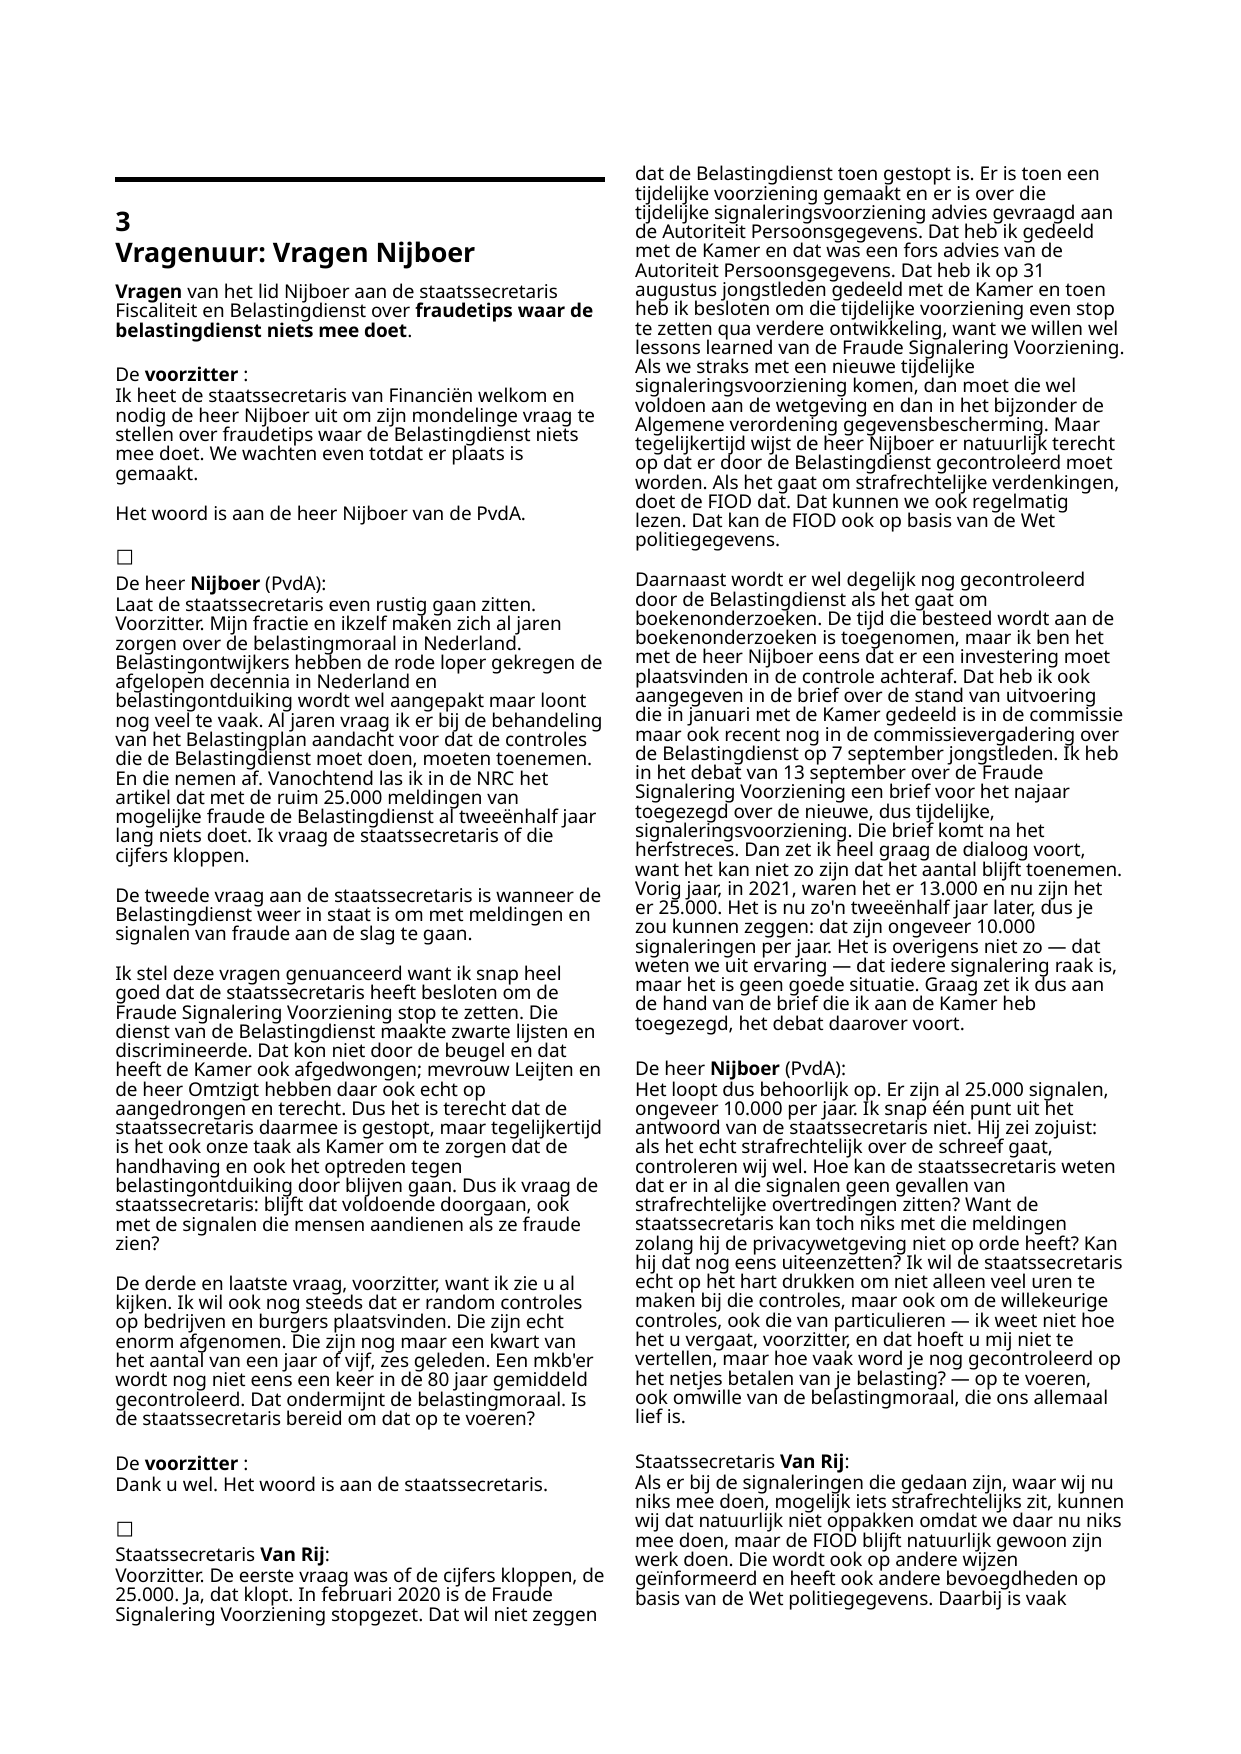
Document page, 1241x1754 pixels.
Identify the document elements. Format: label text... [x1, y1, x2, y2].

text Als er bij de signaleringen die gedaan zijn, waar wij nu niks mee doen, mogelijk iets strafrechtelijks zit, kunnen wij dat natuurlijk niet oppakken omdat we daar nu niks mee doen, maar de FIOD blijft natuurlijk gewoon zijn werk doen. Die wordt ook op andere wijzen geïnformeerd en heeft ook andere bevoegdheden op basis van de Wet politiegegevens. Daarbij is vaak [635, 1474, 1125, 1609]
text De tweede vraag aan de staatssecretaris is wanneer de Belastingdienst weer in staat is om met meldingen en signalen van fraude aan de slag te gaan. [115, 887, 605, 944]
text De voorzitter : [115, 1450, 605, 1476]
text Daarnaast wordt er wel degelijk nog gecontroleerd door de Belastingdienst als het gaat om boekenonderzoeken. De tijd die besteed wordt aan de boekenonderzoeken is toegenomen, maar ik ben het met de heer Nijboer eens dat er een investering moet plaatsvinden in de controle achteraf. Dat heb ik ook aangegeven in de brief over de stand van uitvoering die in januari met de Kamer gedeeld is in de commissie maar ook recent nog in de commissievergadering over de Belastingdienst op 7 september jongstleden. Ik heb in het debat van 13 september over de Fraude Signalering Voorziening een brief voor het najaar toegezegd over de nieuwe, dus tijdelijke, signaleringsvoorziening. Die brief komt na het herfstreces. Dan zet ik heel graag de dialoog voort, want het kan niet zo zijn dat het aantal blijft toenemen. Vorig jaar, in 2021, waren het er 13.000 en nu zijn het er 25.000. Het is nu zo'n tweeënhalf jaar later, dus je zou kunnen zeggen: dat zijn ongeveer 10.000 signaleringen per jaar. Het is overigens niet zo — dat weten we uit ervaring — dat iedere signalering raak is, maar het is geen goede situatie. Graag zet ik dus aan de hand van de brief die ik aan de Kamer heb toegezegd, het debat daarover voort. [635, 571, 1125, 1034]
text De heer Nijboer (PvdA): [115, 570, 605, 596]
text De derde en laatste vraag, voorzitter, want ik zie u al kijken. Ik wil ook nog steeds dat er random controles op bedrijven en burgers plaatsvinden. Die zijn echt enorm afgenomen. Die zijn nog maar een kwart van het aantal van een jaar of vijf, zes geleden. Een mkb'er wordt nog niet eens een keer in de 80 jaar gemiddeld gecontroleerd. Dat ondermijnt de belastingmoraal. Is de staatssecretaris bereid om dat op te voeren? [115, 1275, 605, 1429]
text Ik heet de staatssecretaris van Financiën welkom en nodig de heer Nijboer uit om zijn mondelinge vraag te stellen over fraudetips waar de Belastingdienst niets mee doet. We wachten even totdat er plaats is gemaakt. [115, 387, 605, 484]
text ⬜ [115, 544, 605, 570]
text Dank u wel. Het woord is aan de staatssecretaris. [115, 1476, 605, 1495]
text De heer Nijboer (PvdA): [635, 1055, 1125, 1081]
text Staatssecretaris Van Rij: [635, 1448, 1125, 1474]
text Laat de staatssecretaris even rustig gaan zitten. Voorzitter. Mijn fractie en ikzelf maken zich al jaren zorgen over de belastingmoraal in Nederland. Belastingontwijkers hebben de rode loper gekregen de afgelopen decennia in Nederland en belastingontduiking wordt wel aangepakt maar loont nog veel te vaak. Al jaren vraag ik er bij de behandeling van het Belastingplan aandacht voor dat de controles die de Belastingdienst moet doen, moeten toenemen. En die nemen af. Vanochtend las ik in de NRC het artikel dat met de ruim 25.000 meldingen van mogelijke fraude de Belastingdienst al tweeënhalf jaar lang niets doet. Ik vraag de staatssecretaris of die cijfers kloppen. [115, 596, 605, 866]
text Voorzitter. De eerste vraag was of de cijfers kloppen, de 25.000. Ja, dat klopt. In februari 2020 is de Fraude Signalering Voorziening stopgezet. Dat wil niet zeggen [115, 1567, 605, 1625]
text Ik stel deze vragen genuanceerd want ik snap heel goed dat de staatssecretaris heeft besloten om de Fraude Signalering Voorziening stop te zetten. Die dienst van de Belastingdienst maakte zwarte lijsten en discrimineerde. Dat kon niet door de beugel en dat heeft de Kamer ook afgedwongen; mevrouw Leijten en de heer Omtzigt hebben daar ook echt op aangedrongen en terecht. Dus het is terecht dat de staatssecretaris daarmee is gestopt, maar tegelijkertijd is het ook onze taak als Kamer om te zorgen dat de handhaving en ook het optreden tegen belastingontduiking door blijven gaan. Dus ik vraag de staatssecretaris: blijft dat voldoende doorgaan, ook met de signalen die mensen aandienen als ze fraude zien? [115, 965, 605, 1254]
text De voorzitter : [115, 362, 605, 387]
text 3 [115, 203, 605, 239]
text Het loopt dus behoorlijk op. Er zijn al 25.000 signalen, ongeveer 10.000 per jaar. Ik snap één punt uit het antwoord van de staatssecretaris niet. Hij zei zojuist: als het echt strafrechtelijk over de schreef gaat, controleren wij wel. Hoe kan de staatssecretaris weten dat er in al die signalen geen gevallen van strafrechtelijke overtredingen zitten? Want de staatssecretaris kan toch niks met die meldingen zolang hij de privacywetgeving niet op orde heeft? Kan hij dat nog eens uiteenzetten? Ik wil de staatssecretaris echt op het hart drukken om niet alleen veel uren te maken bij die controles, maar ook om de willekeurige controles, ook die van particulieren — ik weet niet hoe het u vergaat, voorzitter, en dat hoeft u mij niet te vertellen, maar hoe vaak word je nog gecontroleerd op het netjes betalen van je belasting? — op te voeren, ook omwille van de belastingmoraal, die ons allemaal lief is. [635, 1081, 1125, 1427]
text Het woord is aan de heer Nijboer van de PvdA. [115, 504, 605, 524]
text ⬜ [115, 1516, 605, 1541]
text Vragenuur: Vragen Nijboer [115, 239, 605, 283]
text Staatssecretaris Van Rij: [115, 1541, 605, 1567]
text Vragen van het lid Nijboer aan de staatssecretaris Fiscaliteit en Belastingdienst over fraudetips waar de belastingdienst niets mee doet. [115, 283, 605, 341]
text dat de Belastingdienst toen gestopt is. Er is toen een tijdelijke voorziening gemaakt en er is over die tijdelijke signaleringsvoorziening advies gevraagd aan de Autoriteit Persoonsgegevens. Dat heb ik gedeeld met de Kamer en dat was een fors advies van de Autoriteit Persoonsgegevens. Dat heb ik op 31 augustus jongstleden gedeeld met de Kamer en toen heb ik besloten om die tijdelijke voorziening even stop te zetten qua verdere ontwikkeling, want we willen wel lessons learned van de Fraude Signalering Voorziening. Als we straks met een nieuwe tijdelijke signaleringsvoorziening komen, dan moet die wel voldoen aan de wetgeving en dan in het bijzonder de Algemene verordening gegevensbescherming. Maar tegelijkertijd wijst de heer Nijboer er natuurlijk terecht op dat er door de Belastingdienst gecontroleerd moet worden. Als het gaat om strafrechtelijke verdenkingen, doet de FIOD dat. Dat kunnen we ook regelmatig lezen. Dat kan de FIOD ook op basis van de Wet politiegegevens. [635, 165, 1125, 551]
